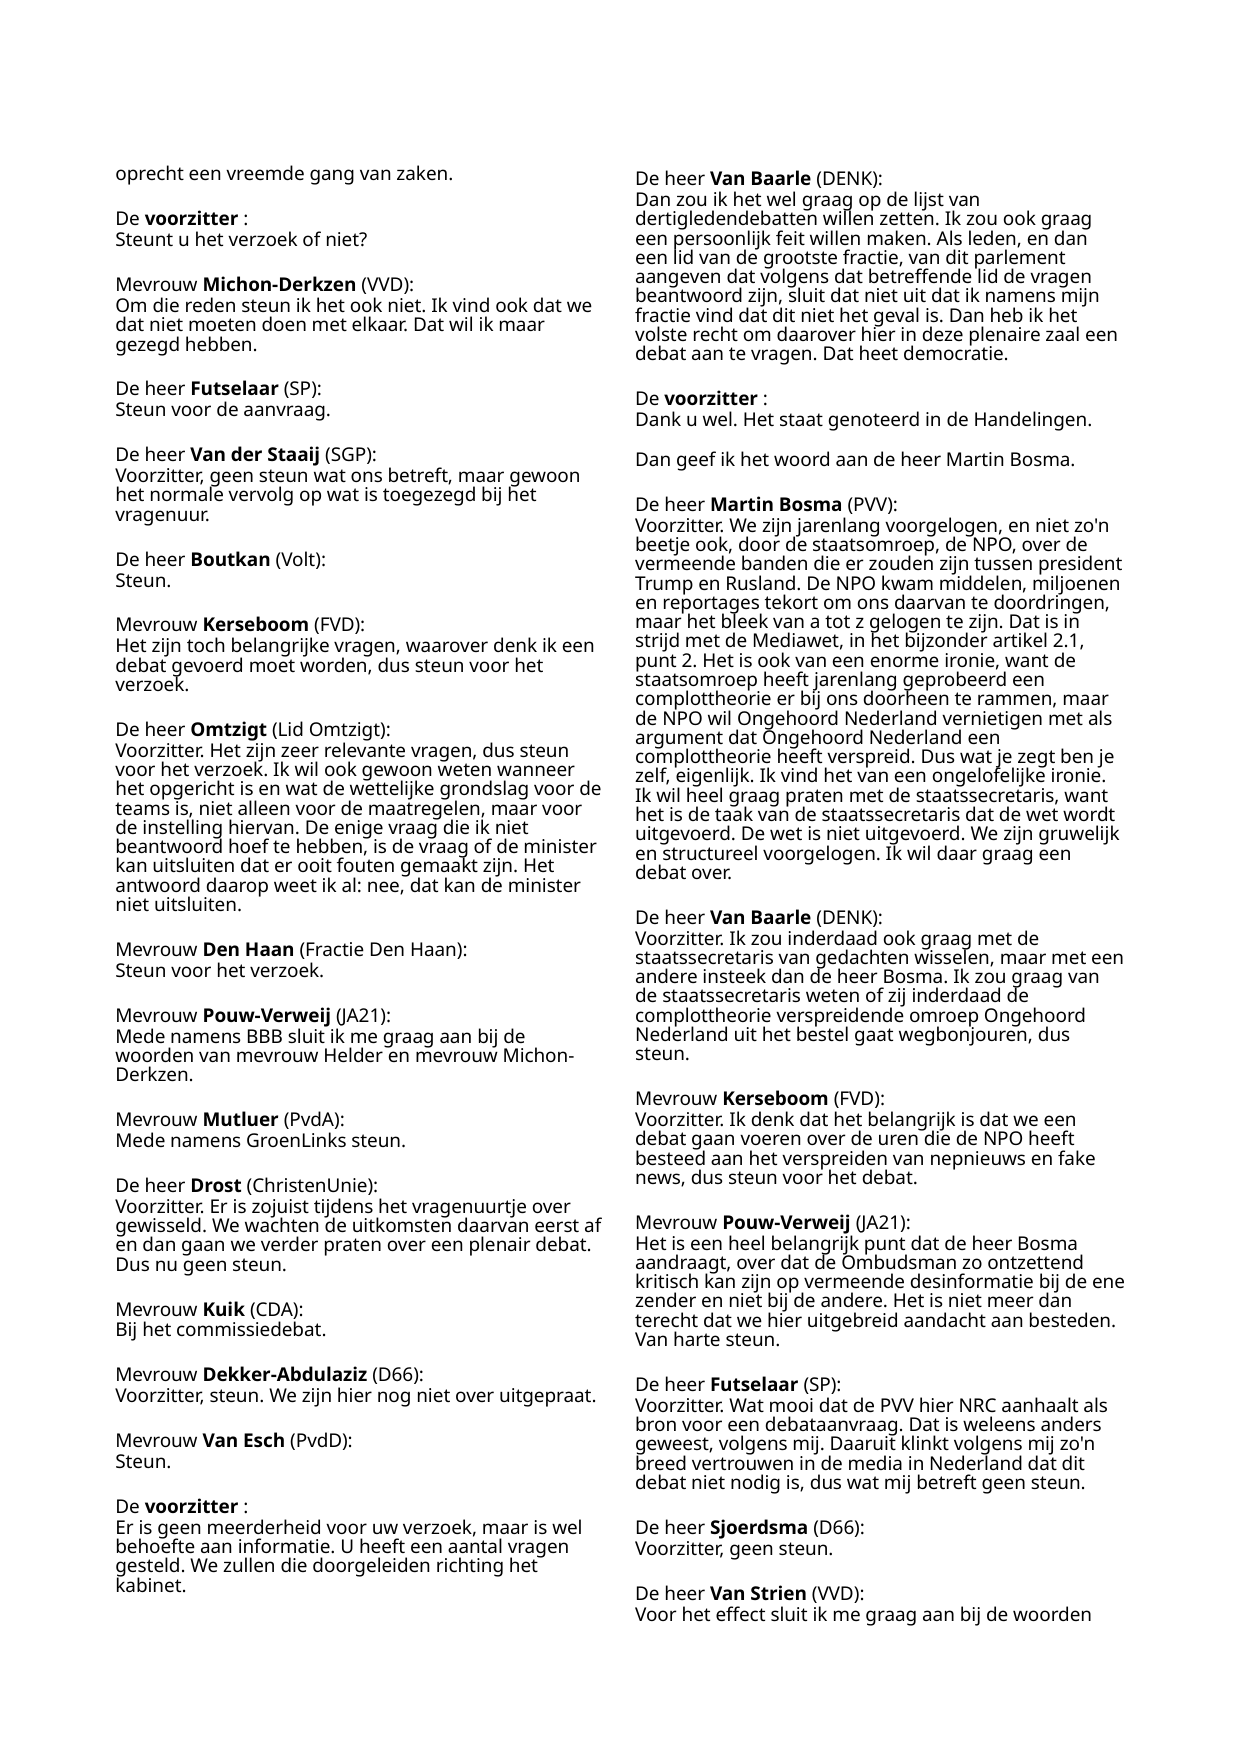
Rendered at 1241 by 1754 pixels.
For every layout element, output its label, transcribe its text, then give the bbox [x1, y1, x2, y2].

text Er is geen meerderheid voor uw verzoek, maar is wel behoefte aan informatie. U heeft een aantal vragen gesteld. We zullen die doorgeleiden richting het kabinet. [115, 1519, 605, 1596]
text Mede namens BBB sluit ik me graag aan bij de woorden van mevrouw Helder en mevrouw Michon-Derkzen. [115, 1028, 605, 1085]
text Steun voor het verzoek. [115, 962, 605, 981]
text Mevrouw Michon-Derkzen (VVD): [115, 271, 605, 297]
text Mevrouw Van Esch (PvdD): [115, 1427, 605, 1453]
text Mede namens GroenLinks steun. [115, 1132, 605, 1151]
text Mevrouw Den Haan (Fractie Den Haan): [115, 936, 605, 962]
text De voorzitter : [115, 1493, 605, 1519]
text Mevrouw Kerseboom (FVD): [115, 612, 605, 637]
text Voorzitter, steun. We zijn hier nog niet over uitgepraat. [115, 1387, 605, 1407]
text Mevrouw Pouw-Verweij (JA21): [635, 1209, 1125, 1235]
text De heer Van Strien (VVD): [635, 1580, 1125, 1606]
text De heer Van Baarle (DENK): [635, 165, 1125, 191]
text Steunt u het verzoek of niet? [115, 231, 605, 250]
text Voorzitter. Ik denk dat het belangrijk is dat we een debat gaan voeren over de uren die de NPO heeft besteed aan het verspreiden van nepnieuws en fake news, dus steun voor het debat. [635, 1111, 1125, 1188]
text De heer Sjoerdsma (D66): [635, 1514, 1125, 1540]
text Dan geef ik het woord aan de heer Martin Bosma. [635, 451, 1125, 470]
text Mevrouw Dekker-Abdulaziz (D66): [115, 1362, 605, 1387]
text Voor het effect sluit ik me graag aan bij de woorden [635, 1606, 1125, 1625]
text Voorzitter, geen steun. [635, 1540, 1125, 1559]
text De heer Boutkan (Volt): [115, 546, 605, 572]
text De heer Futselaar (SP): [115, 376, 605, 401]
text De heer Van Baarle (DENK): [635, 904, 1125, 929]
text Steun. [115, 1453, 605, 1472]
text Bij het commissiedebat. [115, 1321, 605, 1341]
text De heer Drost (ChristenUnie): [115, 1172, 605, 1198]
text De heer Martin Bosma (PVV): [635, 491, 1125, 517]
text Voorzitter, geen steun wat ons betreft, maar gewoon het normale vervolg op wat is toegezegd bij het vragenuur. [115, 467, 605, 525]
text Voorzitter. Het zijn zeer relevante vragen, dus steun voor het verzoek. Ik wil ook gewoon weten wanneer het opgericht is en wat de wettelijke grondslag voor de teams is, niet alleen voor de maatregelen, maar voor de instelling hiervan. De enige vraag die ik niet beantwoord hoef te hebben, is de vraag of de minister kan uitsluiten dat er ooit fouten gemaakt zijn. Het antwoord daarop weet ik al: nee, dat kan de minister niet uitsluiten. [115, 742, 605, 915]
text De voorzitter : [115, 205, 605, 231]
text De heer Van der Staaij (SGP): [115, 441, 605, 467]
text Mevrouw Kuik (CDA): [115, 1296, 605, 1321]
text Het zijn toch belangrijke vragen, waarover denk ik een debat gevoerd moet worden, dus steun voor het verzoek. [115, 637, 605, 695]
text Steun voor de aanvraag. [115, 401, 605, 421]
text Voorzitter. Wat mooi dat de PVV hier NRC aanhaalt als bron voor een debataanvraag. Dat is weleens anders geweest, volgens mij. Daaruit klinkt volgens mij zo'n breed vertrouwen in de media in Nederland dat dit debat niet nodig is, dus wat mij betreft geen steun. [635, 1397, 1125, 1493]
text oprecht een vreemde gang van zaken. [115, 165, 605, 184]
text Voorzitter. We zijn jarenlang voorgelogen, en niet zo'n beetje ook, door de staatsomroep, de NPO, over de vermeende banden die er zouden zijn tussen president Trump en Rusland. De NPO kwam middelen, miljoenen en reportages tekort om ons daarvan te doordringen, maar het bleek van a tot z gelogen te zijn. Dat is in strijd met de Mediawet, in het bijzonder artikel 2.1, punt 2. Het is ook van een enorme ironie, want de staatsomroep heeft jarenlang geprobeerd een complottheorie er bij ons doorheen te rammen, maar de NPO wil Ongehoord Nederland vernietigen met als argument dat Ongehoord Nederland een complottheorie heeft verspreid. Dus wat je zegt ben je zelf, eigenlijk. Ik vind het van een ongelofelijke ironie. Ik wil heel graag praten met de staatssecretaris, want het is de taak van de staatssecretaris dat de wet wordt uitgevoerd. De wet is niet uitgevoerd. We zijn gruwelijk en structureel voorgelogen. Ik wil daar graag een debat over. [635, 517, 1125, 883]
text De heer Omtzigt (Lid Omtzigt): [115, 716, 605, 742]
text De voorzitter : [635, 385, 1125, 411]
text Dan zou ik het wel graag op de lijst van dertigledendebatten willen zetten. Ik zou ook graag een persoonlijk feit willen maken. Als leden, en dan een lid van de grootste fractie, van dit parlement aangeven dat volgens dat betreffende lid de vragen beantwoord zijn, sluit dat niet uit dat ik namens mijn fractie vind dat dit niet het geval is. Dan heb ik het volste recht om daarover hier in deze plenaire zaal een debat aan te vragen. Dat heet democratie. [635, 191, 1125, 364]
text Om die reden steun ik het ook niet. Ik vind ook dat we dat niet moeten doen met elkaar. Dat wil ik maar gezegd hebben. [115, 297, 605, 355]
text De heer Futselaar (SP): [635, 1371, 1125, 1397]
text Steun. [115, 572, 605, 591]
text Voorzitter. Ik zou inderdaad ook graag met de staatssecretaris van gedachten wisselen, maar met een andere insteek dan de heer Bosma. Ik zou graag van de staatssecretaris weten of zij inderdaad de complottheorie verspreidende omroep Ongehoord Nederland uit het bestel gaat wegbonjouren, dus steun. [635, 929, 1125, 1064]
text Mevrouw Pouw-Verweij (JA21): [115, 1002, 605, 1028]
text Mevrouw Mutluer (PvdA): [115, 1106, 605, 1132]
text Voorzitter. Er is zojuist tijdens het vragenuurtje over gewisseld. We wachten de uitkomsten daarvan eerst af en dan gaan we verder praten over een plenair debat. Dus nu geen steun. [115, 1198, 605, 1275]
text Dank u wel. Het staat genoteerd in de Handelingen. [635, 411, 1125, 430]
text Mevrouw Kerseboom (FVD): [635, 1085, 1125, 1111]
text Het is een heel belangrijk punt dat de heer Bosma aandraagt, over dat de Ombudsman zo ontzettend kritisch kan zijn op vermeende desinformatie bij de ene zender en niet bij de andere. Het is niet meer dan terecht dat we hier uitgebreid aandacht aan besteden. Van harte steun. [635, 1235, 1125, 1350]
